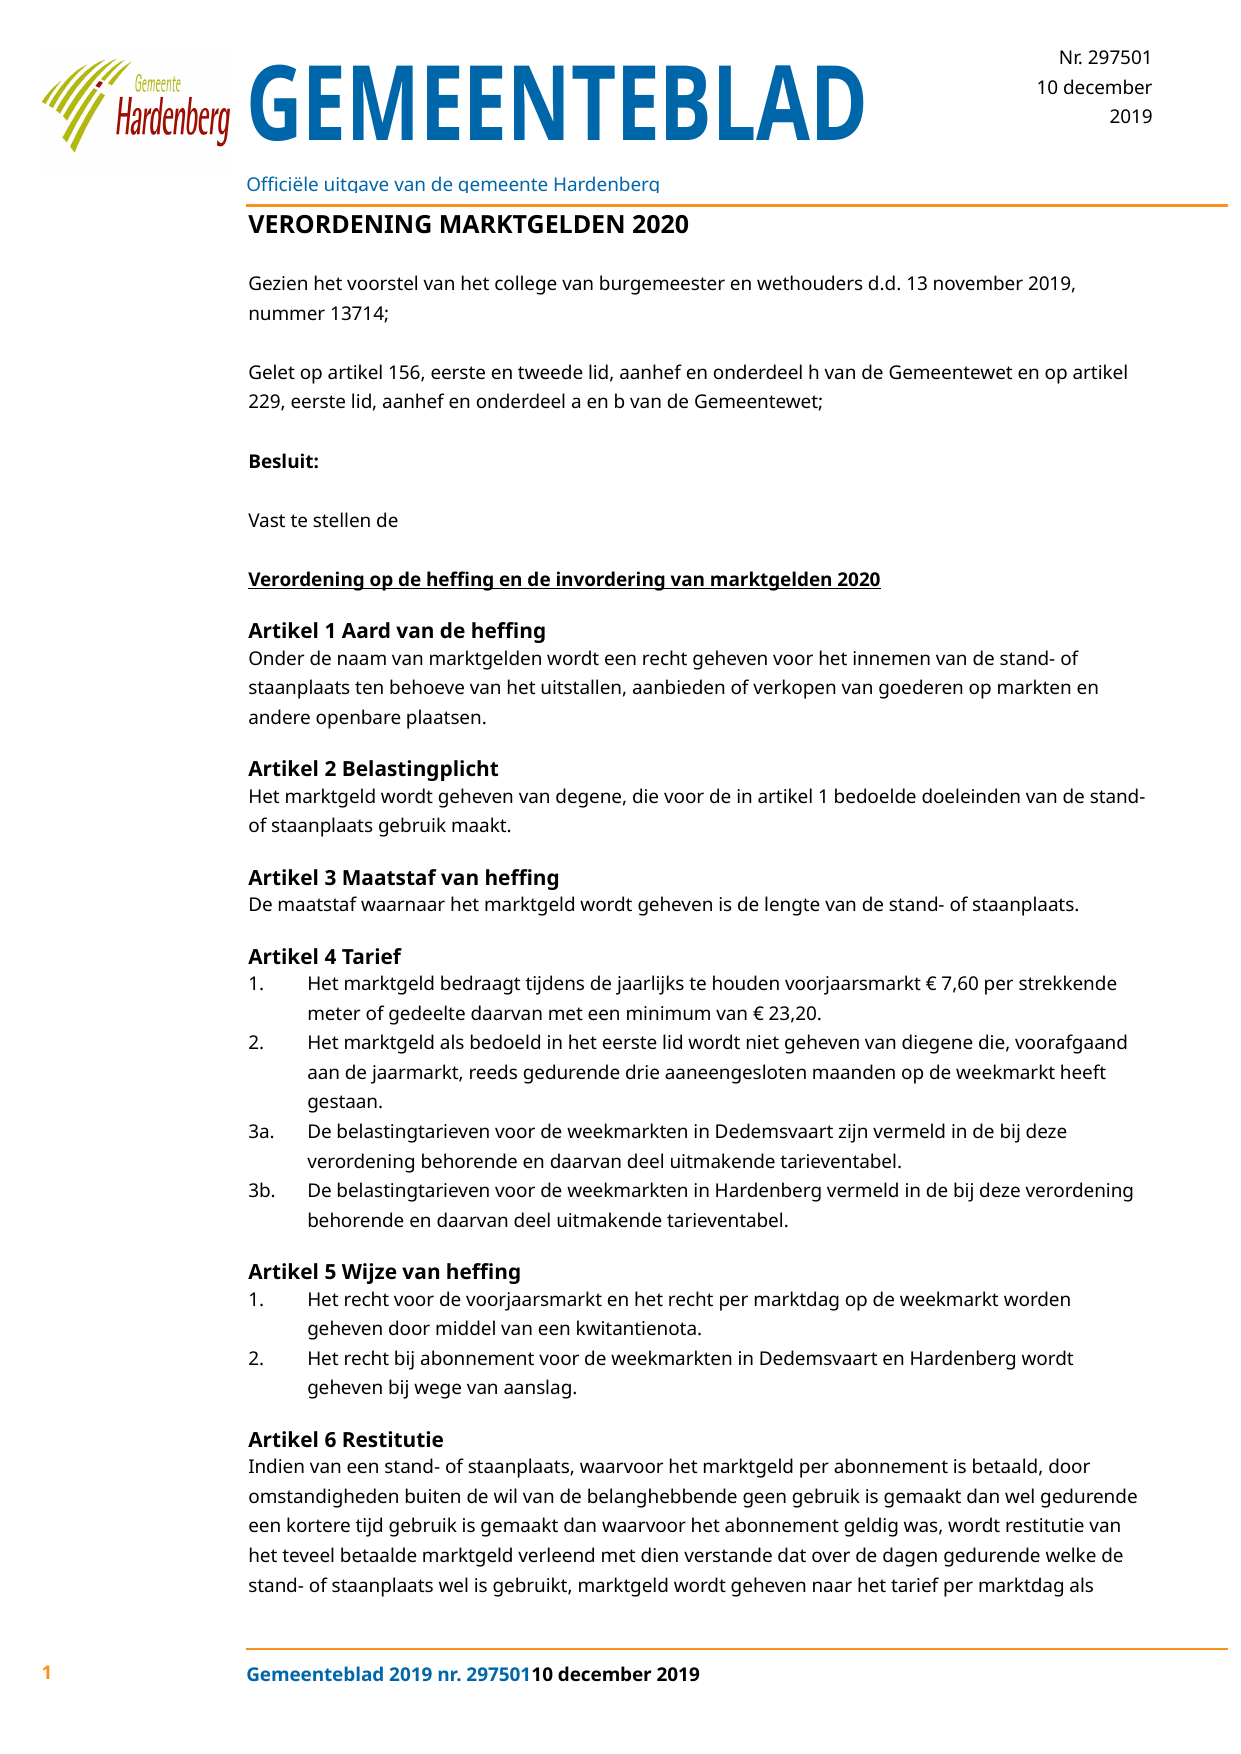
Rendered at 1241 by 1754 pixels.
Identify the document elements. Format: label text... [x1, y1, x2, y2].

list De belastingtarieven voor de weekmarkten in Dedemsvaart zijn vermeld in de bij deze verordening behorende en daarvan deel uitmakende tarieventabel. [248, 1118, 1152, 1173]
text Verordening op de heffing en de invordering van marktgelden 2020 [248, 566, 1152, 592]
text Artikel 6 Restitutie [248, 1425, 1152, 1453]
text Het marktgeld wordt geheven van degene, die voor de in artikel 1 bedoelde doeleinden van de stand- of staanplaats gebruik maakt. [248, 783, 1152, 838]
text Artikel 3 Maatstaf van heffing [248, 863, 1152, 891]
text Gelet op artikel 156, eerste en tweede lid, aanhef en onderdeel h van de Gemeentewet en op artikel 229, eerste lid, aanhef en onderdeel a en b van de Gemeentewet; [248, 359, 1152, 414]
text De maatstaf waarnaar het marktgeld wordt geheven is de lengte van de stand- of staanplaats. [248, 891, 1152, 917]
text Gezien het voorstel van het college van burgemeester en wethouders d.d. 13 november 2019, nummer 13714; [248, 270, 1152, 326]
text Indien van een stand- of staanplaats, waarvoor het marktgeld per abonnement is betaald, door omstandigheden buiten de wil van de belanghebbende geen gebruik is gemaakt dan wel gedurende een kortere tijd gebruik is gemaakt dan waarvoor het abonnement geldig was, wordt restitutie van het teveel betaalde marktgeld verleend met dien verstande dat over de dagen gedurende welke de stand- of staanplaats wel is gebruikt, marktgeld wordt geheven naar het tarief per marktdag als [248, 1453, 1152, 1597]
list Het marktgeld bedraagt tijdens de jaarlijks te houden voorjaarsmarkt € 7,60 per strekkende meter of gedeelte daarvan met een minimum van € 23,20. [248, 970, 1152, 1026]
text Artikel 2 Belastingplicht [248, 754, 1152, 783]
text Vast te stellen de [248, 507, 1152, 533]
list Het marktgeld als bedoeld in het eerste lid wordt niet geheven van diegene die, voorafgaand aan de jaarmarkt, reeds gedurende drie aaneengesloten maanden op de weekmarkt heeft gestaan. [248, 1029, 1152, 1114]
picture [41, 47, 231, 172]
list De belastingtarieven voor de weekmarkten in Hardenberg vermeld in de bij deze verordening behorende en daarvan deel uitmakende tarieventabel. [248, 1177, 1152, 1233]
text Artikel 1 Aard van de heffing [248, 617, 1152, 645]
list Het recht bij abonnement voor de weekmarkten in Dedemsvaart en Hardenberg wordt geheven bij wege van aanslag. [248, 1345, 1152, 1400]
list Het recht voor de voorjaarsmarkt en het recht per marktdag op de weekmarkt worden geheven door middel van een kwitantienota. [248, 1286, 1152, 1341]
text Artikel 4 Tarief [248, 942, 1152, 970]
text Besluit: [248, 448, 1152, 473]
text Onder de naam van marktgelden wordt een recht geheven voor het innemen van de stand- of staanplaats ten behoeve van het uitstallen, aanbieden of verkopen van goederen op markten en andere openbare plaatsen. [248, 645, 1152, 730]
text VERORDENING MARKTGELDEN 2020 [248, 207, 1152, 241]
text Artikel 5 Wijze van heffing [248, 1257, 1152, 1286]
